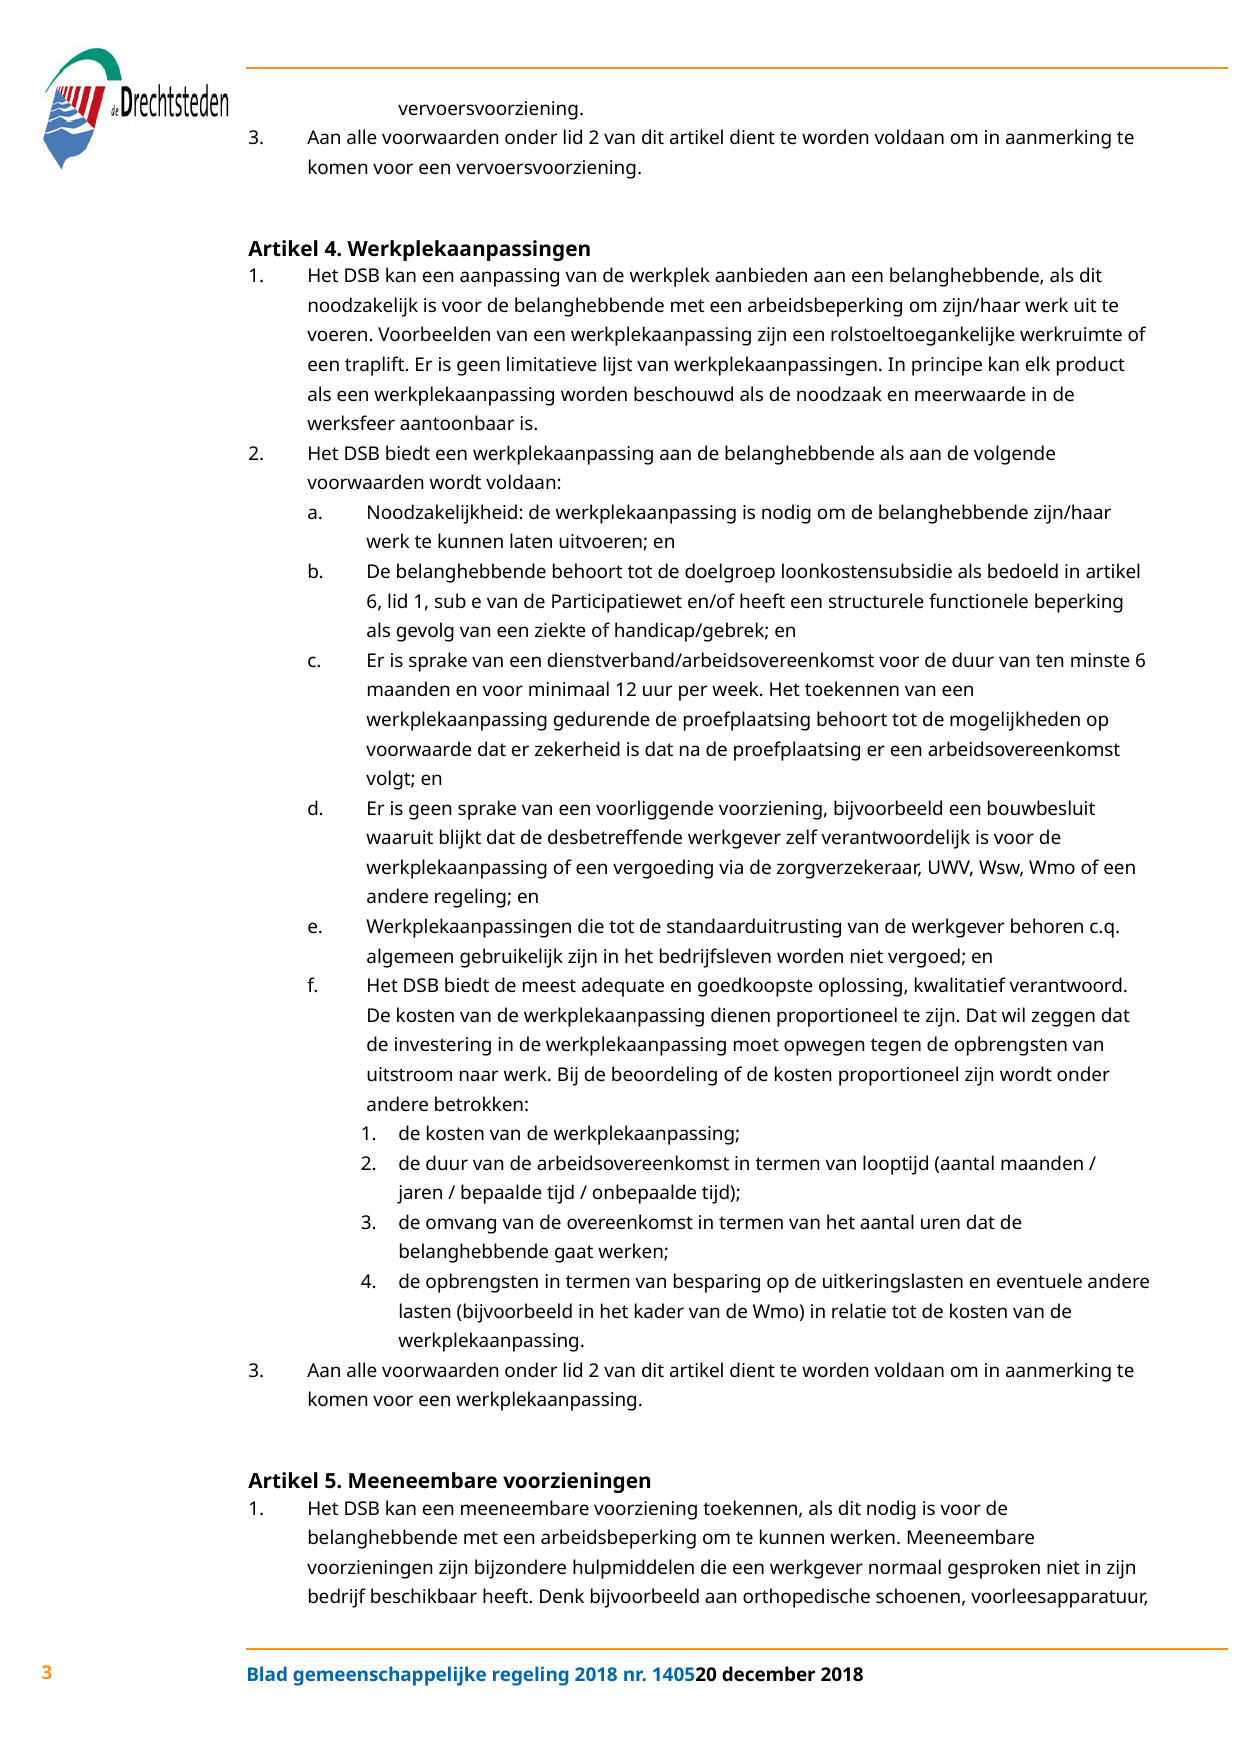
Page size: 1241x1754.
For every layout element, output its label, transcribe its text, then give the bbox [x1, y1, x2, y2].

text Artikel 4. Werkplekaanpassingen [248, 234, 1152, 262]
list Het DSB kan een meeneembare voorziening toekennen, als dit nodig is voor de belanghebbende met een arbeidsbeperking om te kunnen werken. Meeneembare voorzieningen zijn bijzondere hulpmiddelen die een werkgever normaal gesproken niet in zijn bedrijf beschikbaar heeft. Denk bijvoorbeeld aan orthopedische schoenen, voorleesapparatuur, [248, 1495, 1152, 1609]
list Het DSB kan een aanpassing van de werkplek aanbieden aan een belanghebbende, als dit noodzakelijk is voor de belanghebbende met een arbeidsbeperking om zijn/haar werk uit te voeren. Voorbeelden van een werkplekaanpassing zijn een rolstoeltoegankelijke werkruimte of een traplift. Er is geen limitatieve lijst van werkplekaanpassingen. In principe kan elk product als een werkplekaanpassing worden beschouwd als de noodzaak en meerwaarde in de werksfeer aantoonbaar is. [248, 262, 1152, 436]
list de omvang van de overeenkomst in termen van het aantal uren dat de belanghebbende gaat werken; [361, 1209, 1152, 1264]
list Er is sprake van een dienstverband/arbeidsovereenkomst voor de duur van ten minste 6 maanden en voor minimaal 12 uur per week. Het toekennen van een werkplekaanpassing gedurende de proefplaatsing behoort tot de mogelijkheden op voorwaarde dat er zekerheid is dat na de proefplaatsing er een arbeidsovereenkomst volgt; en [307, 647, 1152, 791]
list de kosten van de werkplekaanpassing; [361, 1120, 1152, 1146]
list Noodzakelijkheid: de werkplekaanpassing is nodig om de belanghebbende zijn/haar werk te kunnen laten uitvoeren; en [307, 499, 1152, 554]
list Aan alle voorwaarden onder lid 2 van dit artikel dient te worden voldaan om in aanmerking te komen voor een werkplekaanpassing. [248, 1357, 1152, 1412]
list Werkplekaanpassingen die tot de standaarduitrusting van de werkgever behoren c.q. algemeen gebruikelijk zijn in het bedrijfsleven worden niet vergoed; en [307, 913, 1152, 968]
list vervoersvoorziening. [361, 95, 1152, 121]
list de opbrengsten in termen van besparing op de uitkeringslasten en eventuele andere lasten (bijvoorbeeld in het kader van de Wmo) in relatie tot de kosten van de werkplekaanpassing. [361, 1268, 1152, 1353]
picture [41, 47, 231, 172]
text Artikel 5. Meeneembare voorzieningen [248, 1467, 1152, 1495]
list Er is geen sprake van een voorliggende voorziening, bijvoorbeeld een bouwbesluit waaruit blijkt dat de desbetreffende werkgever zelf verantwoordelijk is voor de werkplekaanpassing of een vergoeding via de zorgverzekeraar, UWV, Wsw, Wmo of een andere regeling; en [307, 795, 1152, 909]
list de duur van de arbeidsovereenkomst in termen van looptijd (aantal maanden / jaren / bepaalde tijd / onbepaalde tijd); [361, 1150, 1152, 1205]
list Aan alle voorwaarden onder lid 2 van dit artikel dient te worden voldaan om in aanmerking te komen voor een vervoersvoorziening. [248, 124, 1152, 180]
list Het DSB biedt een werkplekaanpassing aan de belanghebbende als aan de volgende voorwaarden wordt voldaan: [248, 440, 1152, 495]
list De belanghebbende behoort tot de doelgroep loonkostensubsidie als bedoeld in artikel 6, lid 1, sub e van de Participatiewet en/of heeft een structurele functionele beperking als gevolg van een ziekte of handicap/gebrek; en [307, 558, 1152, 643]
list Het DSB biedt de meest adequate en goedkoopste oplossing, kwalitatief verantwoord. De kosten van de werkplekaanpassing dienen proportioneel te zijn. Dat wil zeggen dat de investering in de werkplekaanpassing moet opwegen tegen de opbrengsten van uitstroom naar werk. Bij de beoordeling of de kosten proportioneel zijn wordt onder andere betrokken: [307, 972, 1152, 1116]
